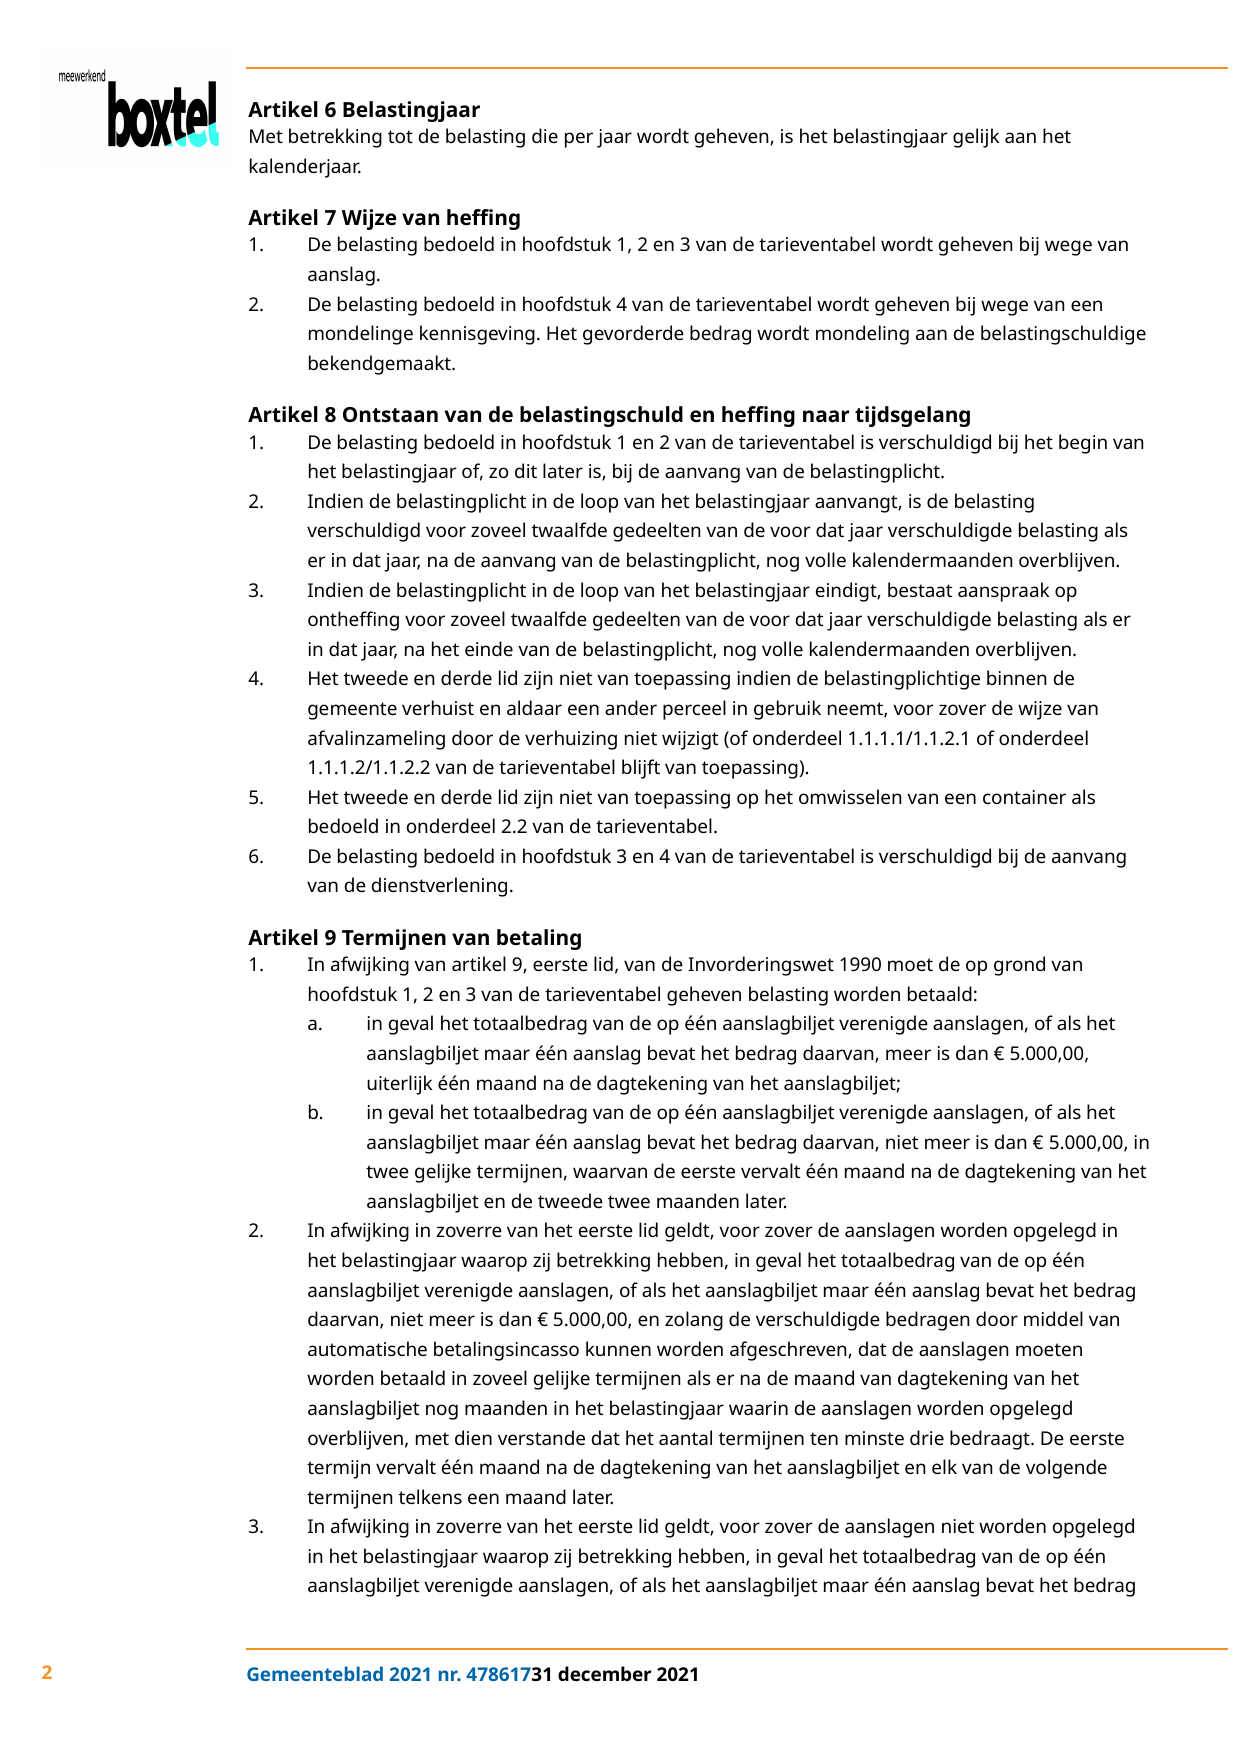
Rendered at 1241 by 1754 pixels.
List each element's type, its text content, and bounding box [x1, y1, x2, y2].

list Het tweede en derde lid zijn niet van toepassing op het omwisselen van een container als bedoeld in onderdeel 2.2 van de tarieventabel. [248, 784, 1152, 839]
list De belasting bedoeld in hoofdstuk 1 en 2 van de tarieventabel is verschuldigd bij het begin van het belastingjaar of, zo dit later is, bij de aanvang van de belastingplicht. [248, 429, 1152, 484]
text Artikel 7 Wijze van heffing [248, 203, 1152, 232]
list In afwijking van artikel 9, eerste lid, van de Invorderingswet 1990 moet de op grond van hoofdstuk 1, 2 en 3 van de tarieventabel geheven belasting worden betaald: [248, 951, 1152, 1007]
text Artikel 9 Termijnen van betaling [248, 923, 1152, 951]
list in geval het totaalbedrag van de op één aanslagbiljet verenigde aanslagen, of als het aanslagbiljet maar één aanslag bevat het bedrag daarvan, niet meer is dan € 5.000,00, in twee gelijke termijnen, waarvan de eerste vervalt één maand na de dagtekening van het aanslagbiljet en de tweede twee maanden later. [307, 1099, 1152, 1214]
list in geval het totaalbedrag van de op één aanslagbiljet verenigde aanslagen, of als het aanslagbiljet maar één aanslag bevat het bedrag daarvan, meer is dan € 5.000,00, uiterlijk één maand na de dagtekening van het aanslagbiljet; [307, 1011, 1152, 1096]
picture [41, 47, 231, 172]
list De belasting bedoeld in hoofdstuk 3 en 4 van de tarieventabel is verschuldigd bij de aanvang van de dienstverlening. [248, 843, 1152, 898]
list De belasting bedoeld in hoofdstuk 1, 2 en 3 van de tarieventabel wordt geheven bij wege van aanslag. [248, 232, 1152, 287]
text Met betrekking tot de belasting die per jaar wordt geheven, is het belastingjaar gelijk aan het kalenderjaar. [248, 123, 1152, 178]
list In afwijking in zoverre van het eerste lid geldt, voor zover de aanslagen worden opgelegd in het belastingjaar waarop zij betrekking hebben, in geval het totaalbedrag van de op één aanslagbiljet verenigde aanslagen, of als het aanslagbiljet maar één aanslag bevat het bedrag daarvan, niet meer is dan € 5.000,00, en zolang de verschuldigde bedragen door middel van automatische betalingsincasso kunnen worden afgeschreven, dat de aanslagen moeten worden betaald in zoveel gelijke termijnen als er na de maand van dagtekening van het aanslagbiljet nog maanden in het belastingjaar waarin de aanslagen worden opgelegd overblijven, met dien verstande dat het aantal termijnen ten minste drie bedraagt. De eerste termijn vervalt één maand na de dagtekening van het aanslagbiljet en elk van de volgende termijnen telkens een maand later. [248, 1218, 1152, 1510]
list Indien de belastingplicht in de loop van het belastingjaar aanvangt, is de belasting verschuldigd voor zoveel twaalfde gedeelten van de voor dat jaar verschuldigde belasting als er in dat jaar, na de aanvang van de belastingplicht, nog volle kalendermaanden overblijven. [248, 488, 1152, 573]
list Het tweede en derde lid zijn niet van toepassing indien de belastingplichtige binnen de gemeente verhuist en aldaar een ander perceel in gebruik neemt, voor zover de wijze van afvalinzameling door de verhuizing niet wijzigt (of onderdeel 1.1.1.1/1.1.2.1 of onderdeel 1.1.1.2/1.1.2.2 van de tarieventabel blijft van toepassing). [248, 666, 1152, 780]
list In afwijking in zoverre van het eerste lid geldt, voor zover de aanslagen niet worden opgelegd in het belastingjaar waarop zij betrekking hebben, in geval het totaalbedrag van de op één aanslagbiljet verenigde aanslagen, of als het aanslagbiljet maar één aanslag bevat het bedrag [248, 1513, 1152, 1598]
list De belasting bedoeld in hoofdstuk 4 van de tarieventabel wordt geheven bij wege van een mondelinge kennisgeving. Het gevorderde bedrag wordt mondeling aan de belastingschuldige bekendgemaakt. [248, 291, 1152, 376]
list Indien de belastingplicht in de loop van het belastingjaar eindigt, bestaat aanspraak op ontheffing voor zoveel twaalfde gedeelten van de voor dat jaar verschuldigde belasting als er in dat jaar, na het einde van de belastingplicht, nog volle kalendermaanden overblijven. [248, 577, 1152, 662]
text Artikel 6 Belastingjaar [248, 95, 1152, 123]
text Artikel 8 Ontstaan van de belastingschuld en heffing naar tijdsgelang [248, 400, 1152, 429]
